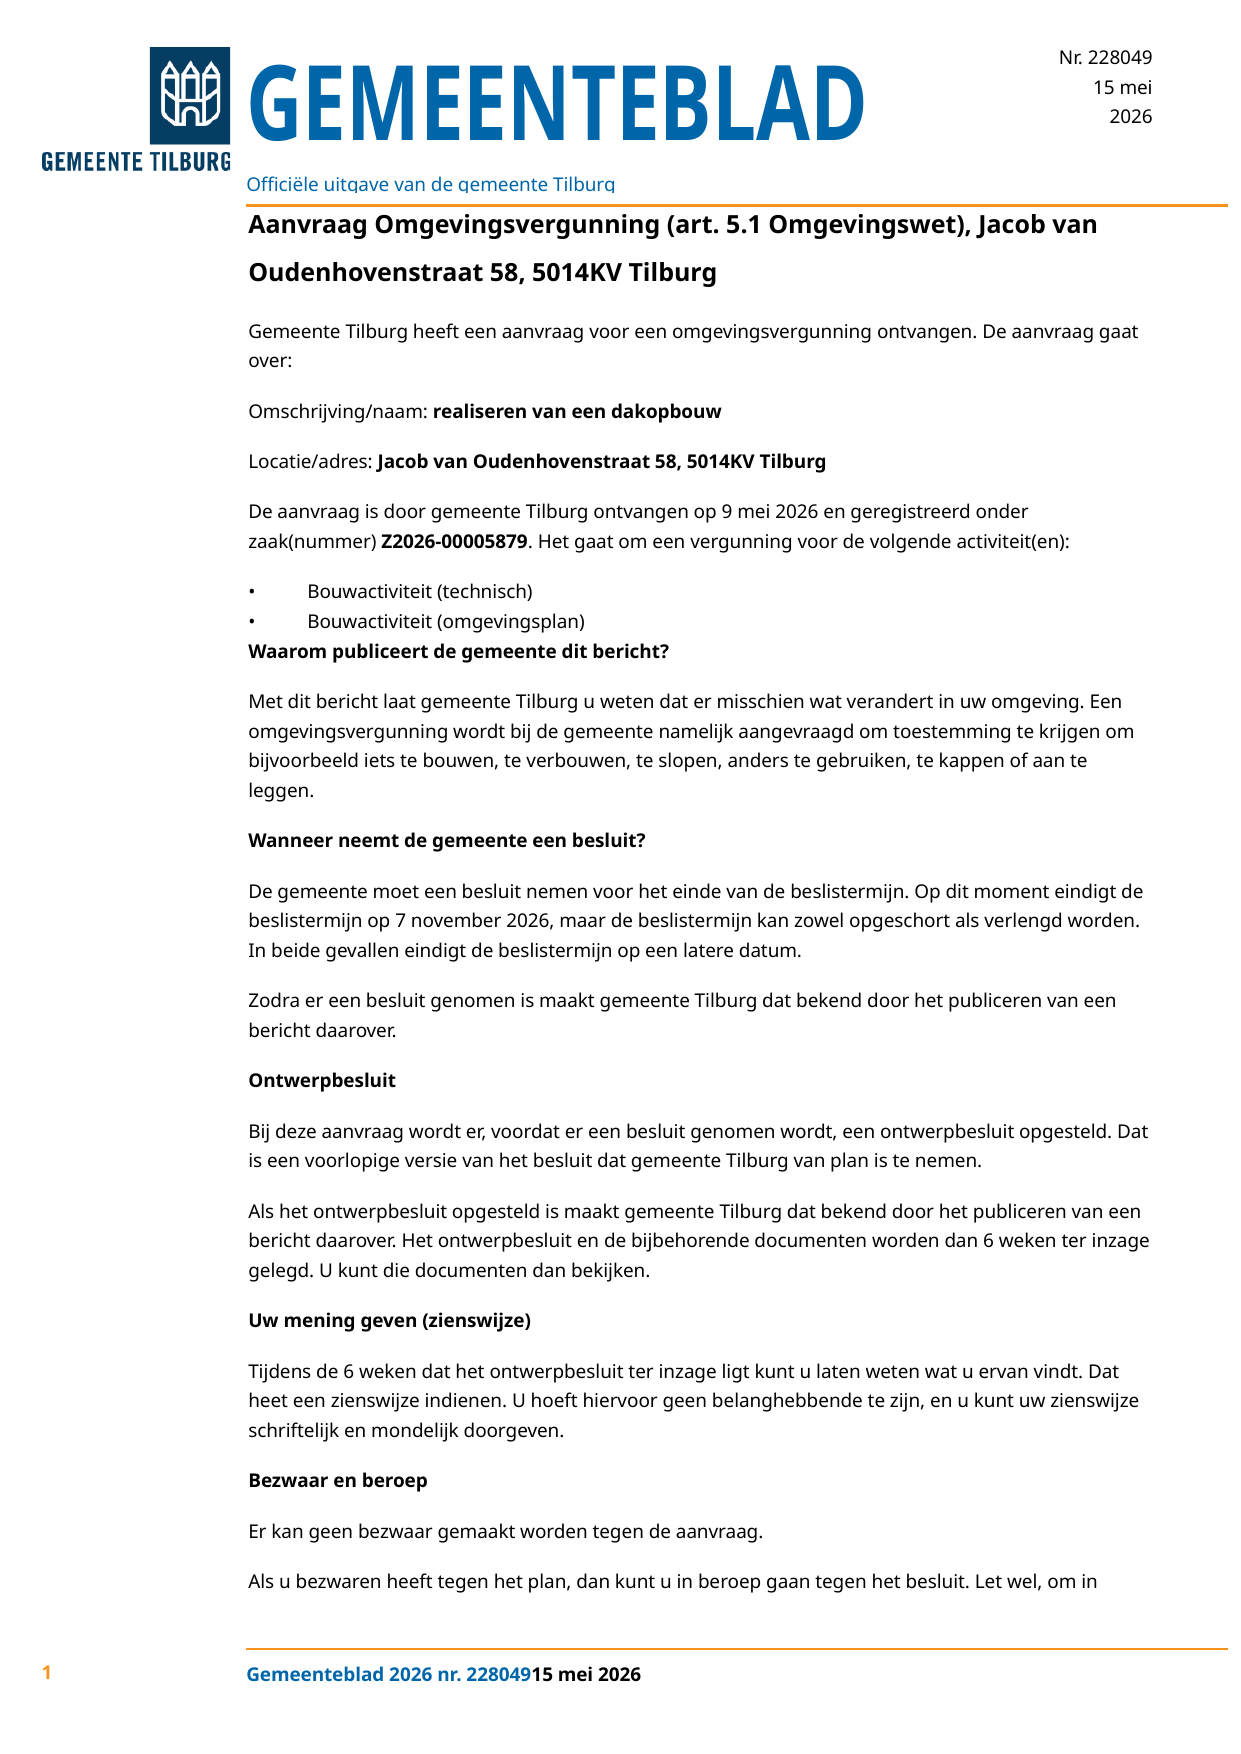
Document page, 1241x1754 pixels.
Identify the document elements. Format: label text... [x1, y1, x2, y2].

text Locatie/adres: Jacob van Oudenhovenstraat 58, 5014KV Tilburg [248, 448, 1152, 474]
text Er kan geen bezwaar gemaakt worden tegen de aanvraag. [248, 1518, 1152, 1544]
text Als het ontwerpbesluit opgesteld is maakt gemeente Tilburg dat bekend door het publiceren van een bericht daarover. Het ontwerpbesluit en de bijbehorende documenten worden dan 6 weken ter inzage gelegd. U kunt die documenten dan bekijken. [248, 1198, 1152, 1283]
list Bouwactiviteit (omgevingsplan) [248, 608, 1152, 634]
text Tijdens de 6 weken dat het ontwerpbesluit ter inzage ligt kunt u laten weten wat u ervan vindt. Dat heet een zienswijze indienen. U hoeft hiervoor geen belanghebbende te zijn, en u kunt uw zienswijze schriftelijk en mondelijk doorgeven. [248, 1358, 1152, 1443]
text Met dit bericht laat gemeente Tilburg u weten dat er misschien wat verandert in uw omgeving. Een omgevingsvergunning wordt bij de gemeente namelijk aangevraagd om toestemming te krijgen om bijvoorbeeld iets te bouwen, te verbouwen, te slopen, anders te gebruiken, te kappen of aan te leggen. [248, 688, 1152, 803]
text Bezwaar en beroep [248, 1467, 1152, 1493]
text Ontwerpbesluit [248, 1067, 1152, 1093]
list Bouwactiviteit (technisch) [248, 579, 1152, 604]
text Gemeente Tilburg heeft een aanvraag voor een omgevingsvergunning ontvangen. De aanvraag gaat over: [248, 318, 1152, 373]
text Uw mening geven (zienswijze) [248, 1307, 1152, 1333]
text De aanvraag is door gemeente Tilburg ontvangen op 9 mei 2026 en geregistreerd onder zaak(nummer) Z2026-00005879. Het gaat om een vergunning voor de volgende activiteit(en): [248, 499, 1152, 554]
text Bij deze aanvraag wordt er, voordat er een besluit genomen wordt, een ontwerpbesluit opgesteld. Dat is een voorlopige versie van het besluit dat gemeente Tilburg van plan is te nemen. [248, 1118, 1152, 1173]
picture [41, 47, 231, 172]
text De gemeente moet een besluit nemen voor het einde van de beslistermijn. Op dit moment eindigt de beslistermijn op 7 november 2026, maar de beslistermijn kan zowel opgeschort als verlengd worden. In beide gevallen eindigt de beslistermijn op een latere datum. [248, 878, 1152, 963]
text Aanvraag Omgevingsvergunning (art. 5.1 Omgevingswet), Jacob van Oudenhovenstraat 58, 5014KV Tilburg [248, 207, 1152, 288]
text Waarom publiceert de gemeente dit bericht? [248, 638, 1152, 664]
text Als u bezwaren heeft tegen het plan, dan kunt u in beroep gaan tegen het besluit. Let wel, om in [248, 1568, 1152, 1594]
text Omschrijving/naam: realiseren van een dakopbouw [248, 398, 1152, 424]
text Wanneer neemt de gemeente een besluit? [248, 827, 1152, 853]
text Zodra er een besluit genomen is maakt gemeente Tilburg dat bekend door het publiceren van een bericht daarover. [248, 987, 1152, 1043]
